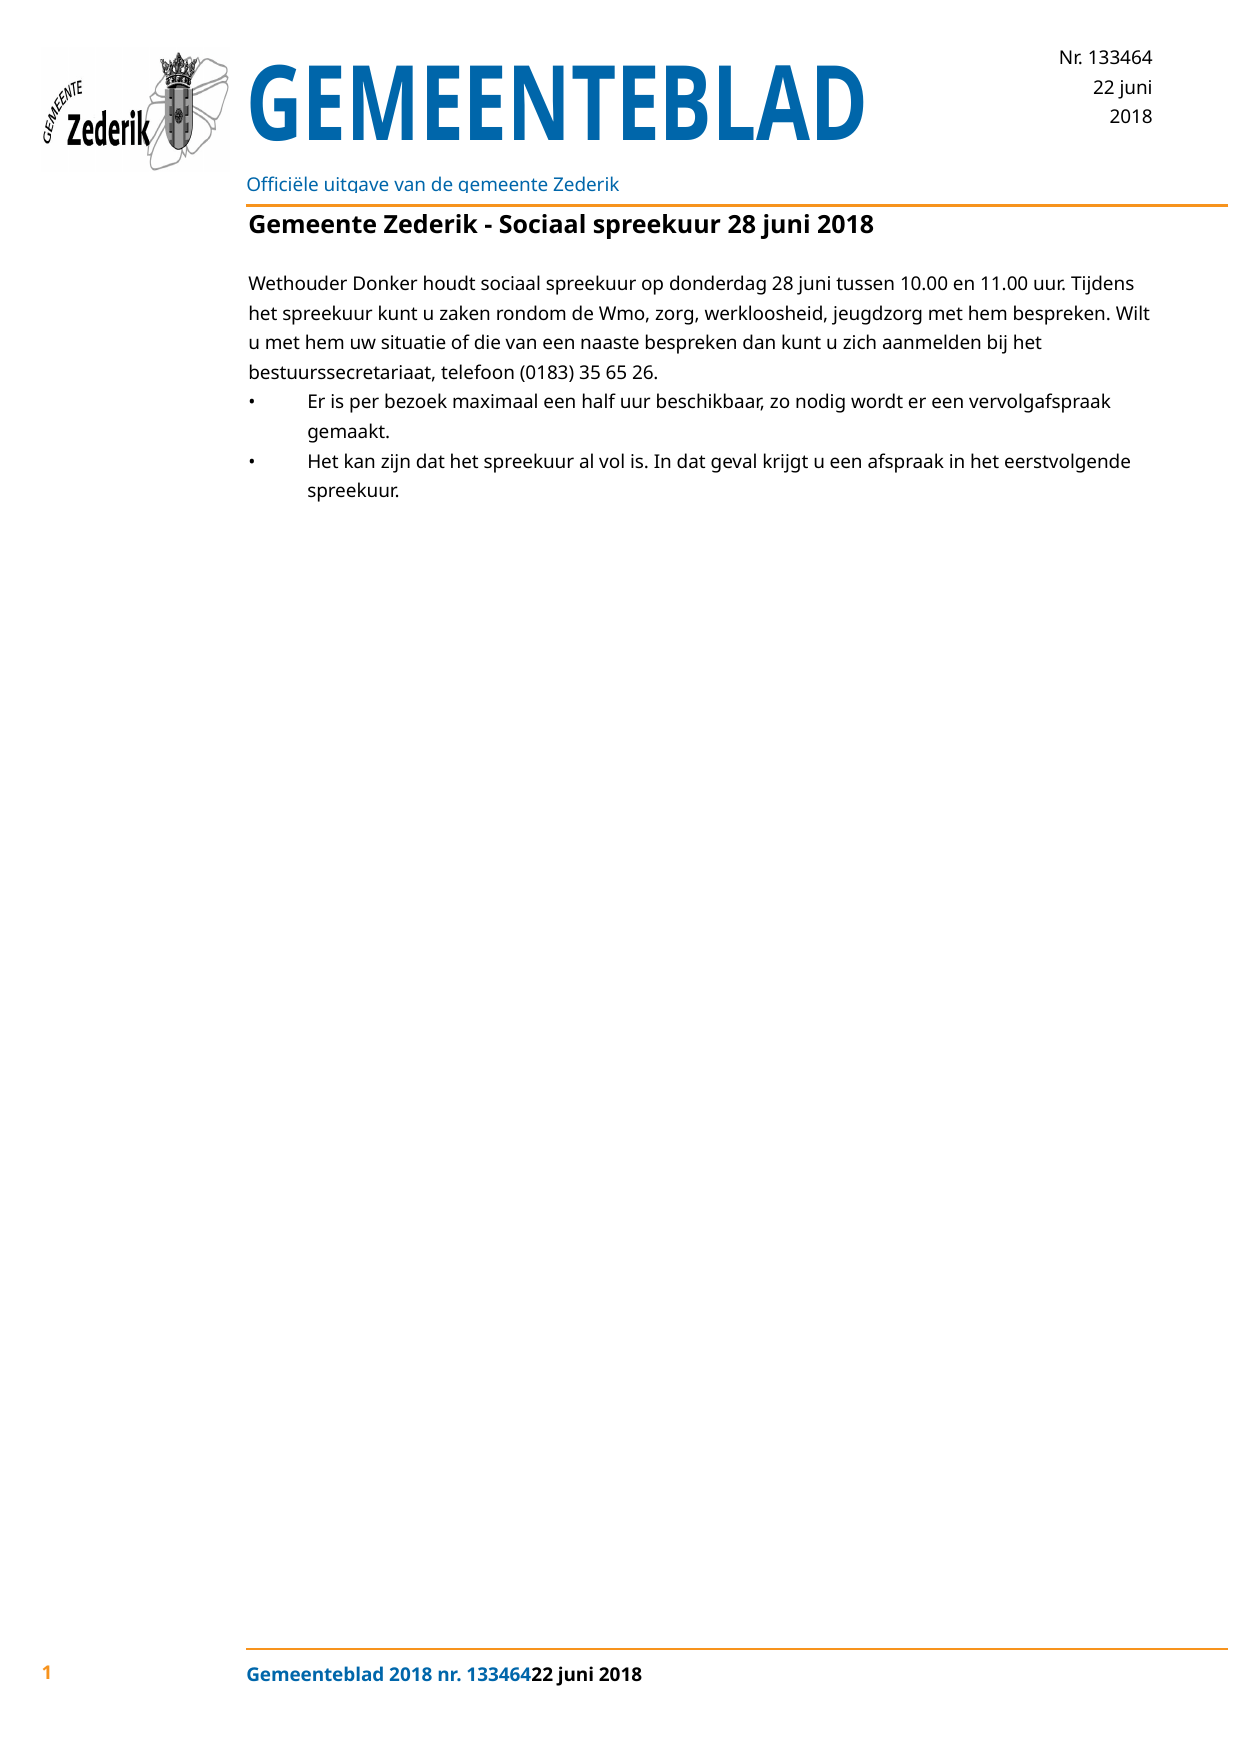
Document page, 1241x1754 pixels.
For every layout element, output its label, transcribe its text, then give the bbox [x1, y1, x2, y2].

list Er is per bezoek maximaal een half uur beschikbaar, zo nodig wordt er een vervolgafspraak gemaakt. [248, 389, 1152, 444]
list Het kan zijn dat het spreekuur al vol is. In dat geval krijgt u een afspraak in het eerstvolgende spreekuur. [248, 448, 1152, 503]
text Gemeente Zederik - Sociaal spreekuur 28 juni 2018 [248, 207, 1152, 241]
picture [41, 47, 231, 172]
text Wethouder Donker houdt sociaal spreekuur op donderdag 28 juni tussen 10.00 en 11.00 uur. Tijdens het spreekuur kunt u zaken rondom de Wmo, zorg, werkloosheid, jeugdzorg met hem bespreken. Wilt u met hem uw situatie of die van een naaste bespreken dan kunt u zich aanmelden bij het bestuurssecretariaat, telefoon (0183) 35 65 26. [248, 270, 1152, 385]
